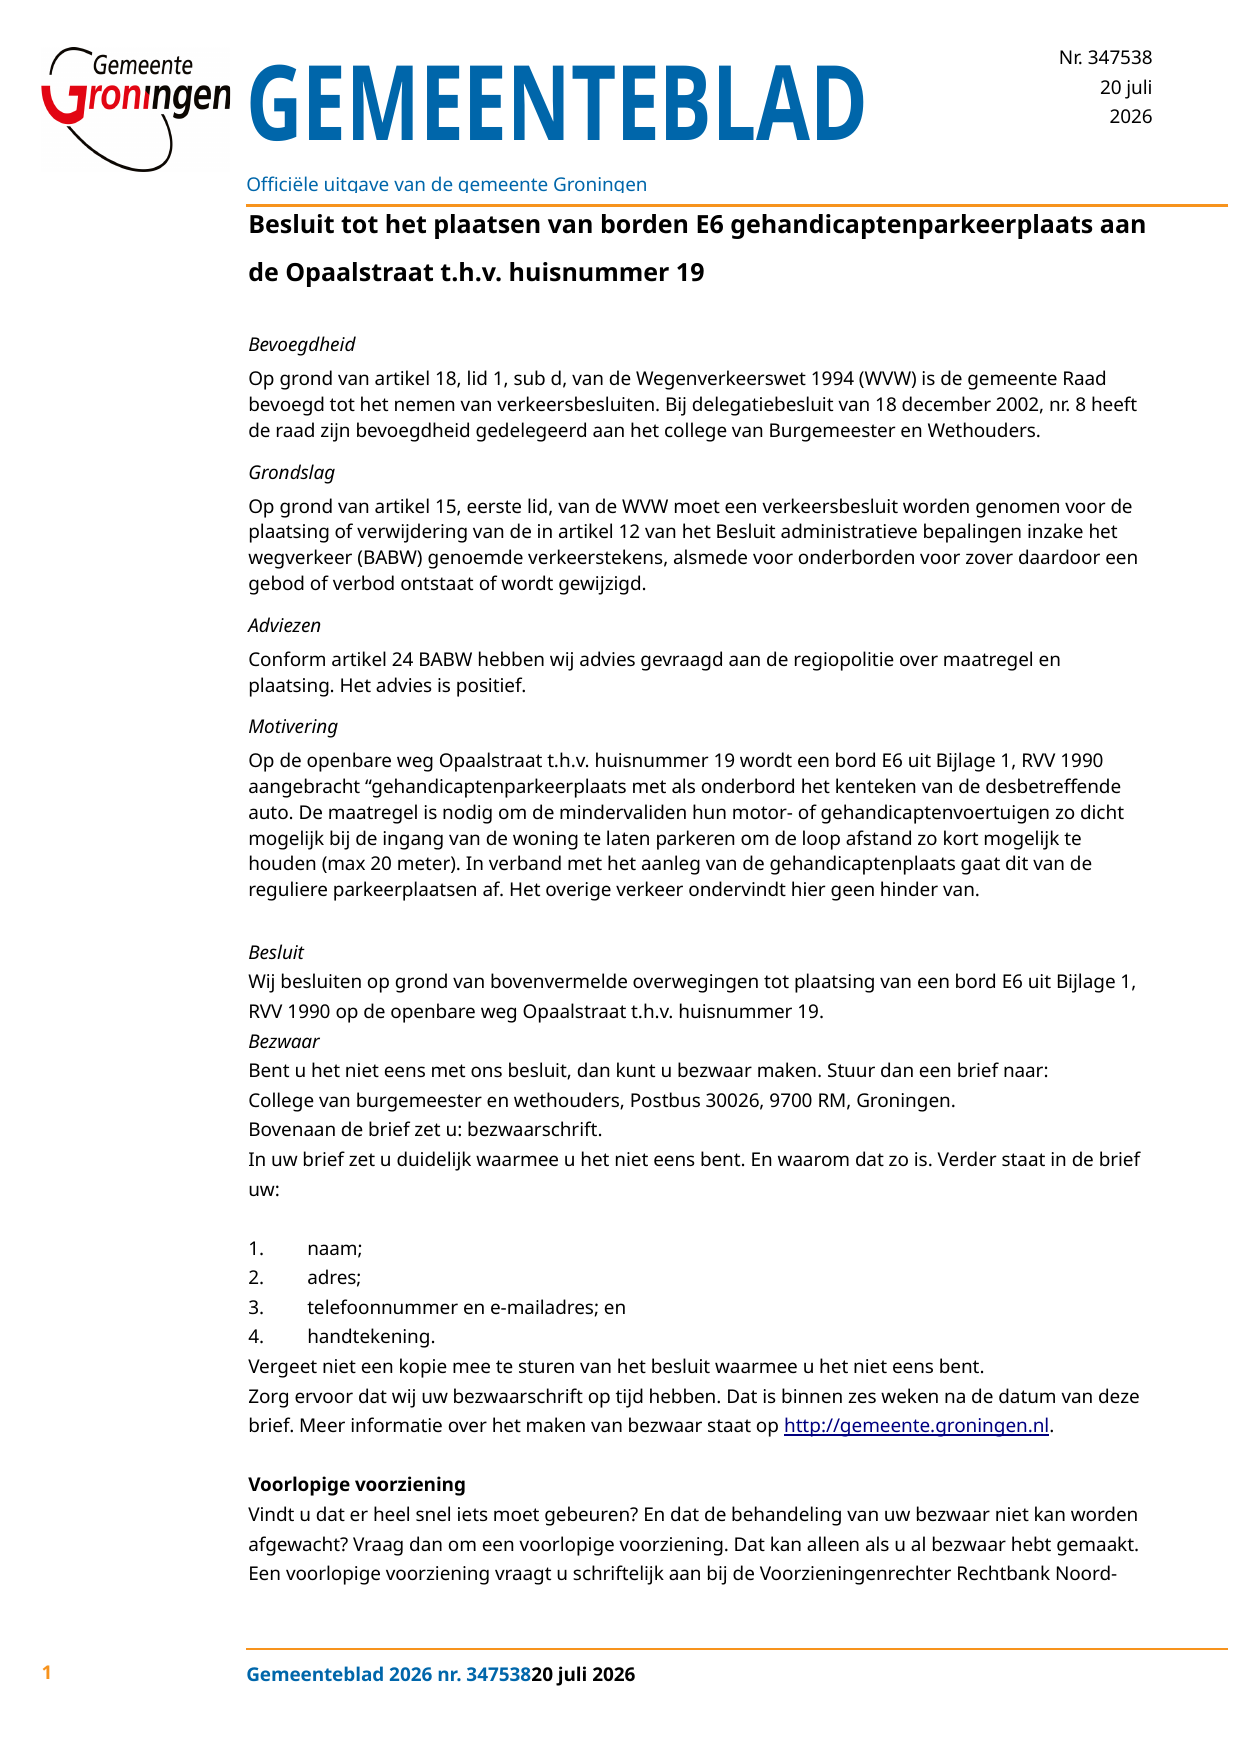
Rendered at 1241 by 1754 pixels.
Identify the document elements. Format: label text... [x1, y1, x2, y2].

text Vergeet niet een kopie mee te sturen van het besluit waarmee u het niet eens bent. [248, 1353, 1152, 1379]
text College van burgemeester en wethouders, Postbus 30026, 9700 RM, Groningen. [248, 1087, 1152, 1113]
text Conform artikel 24 BABW hebben wij advies gevraagd aan de regiopolitie over maatregel en plaatsing. Het advies is positief. [248, 646, 1152, 697]
text Wij besluiten op grond van bovenvermelde overwegingen tot plaatsing van een bord E6 uit Bijlage 1, RVV 1990 op de openbare weg Opaalstraat t.h.v. huisnummer 19. [248, 969, 1152, 1024]
text Bent u het niet eens met ons besluit, dan kunt u bezwaar maken. Stuur dan een brief naar: [248, 1057, 1152, 1083]
text Besluit tot het plaatsen van borden E6 gehandicaptenparkeerplaats aan de Opaalstraat t.h.v. huisnummer 19 [248, 207, 1152, 288]
text Voorlopige voorziening [248, 1472, 1152, 1497]
text In uw brief zet u duidelijk waarmee u het niet eens bent. En waarom dat zo is. Verder staat in de brief uw: [248, 1146, 1152, 1201]
list naam; [248, 1235, 1152, 1261]
text Op de openbare weg Opaalstraat t.h.v. huisnummer 19 wordt een bord E6 uit Bijlage 1, RVV 1990 aangebracht “gehandicaptenparkeerplaats met als onderbord het kenteken van de desbetreffende auto. De maatregel is nodig om de mindervaliden hun motor- of gehandicaptenvoertuigen zo dicht mogelijk bij de ingang van de woning te laten parkeren om de loop afstand zo kort mogelijk te houden (max 20 meter). In verband met het aanleg van de gehandicaptenplaats gaat dit van de reguliere parkeerplaatsen af. Het overige verkeer ondervindt hier geen hinder van. [248, 748, 1152, 902]
text Bovenaan de brief zet u: bezwaarschrift. [248, 1117, 1152, 1142]
text Besluit [248, 939, 1152, 965]
list handtekening. [248, 1324, 1152, 1349]
text Motivering [248, 714, 1152, 739]
text Bevoegdheid [248, 331, 1152, 357]
list telefoonnummer en e-mailadres; en [248, 1294, 1152, 1320]
text Zorg ervoor dat wij uw bezwaarschrift op tijd hebben. Dat is binnen zes weken na de datum van deze brief. Meer informatie over het maken van bezwaar staat op http://gemeente.groningen.nl. [248, 1383, 1152, 1438]
text Grondslag [248, 459, 1152, 484]
text Op grond van artikel 18, lid 1, sub d, van de Wegenverkeerswet 1994 (WVW) is de gemeente Raad bevoegd tot het nemen van verkeersbesluiten. Bij delegatiebesluit van 18 december 2002, nr. 8 heeft de raad zijn bevoegdheid gedelegeerd aan het college van Burgemeester en Wethouders. [248, 366, 1152, 443]
picture [41, 47, 231, 172]
text Op grond van artikel 15, eerste lid, van de WVW moet een verkeersbesluit worden genomen voor de plaatsing of verwijdering van de in artikel 12 van het Besluit administratieve bepalingen inzake het wegverkeer (BABW) genoemde verkeerstekens, alsmede voor onderborden voor zover daardoor een gebod of verbod ontstaat of wordt gewijzigd. [248, 493, 1152, 596]
list adres; [248, 1264, 1152, 1290]
text Vindt u dat er heel snel iets moet gebeuren? En dat de behandeling van uw bezwaar niet kan worden afgewacht? Vraag dan om een voorlopige voorziening. Dat kan alleen als u al bezwaar hebt gemaakt. Een voorlopige voorziening vraagt u schriftelijk aan bij de Voorzieningenrechter Rechtbank Noord- [248, 1501, 1152, 1586]
text Bezwaar [248, 1028, 1152, 1053]
text Adviezen [248, 612, 1152, 638]
